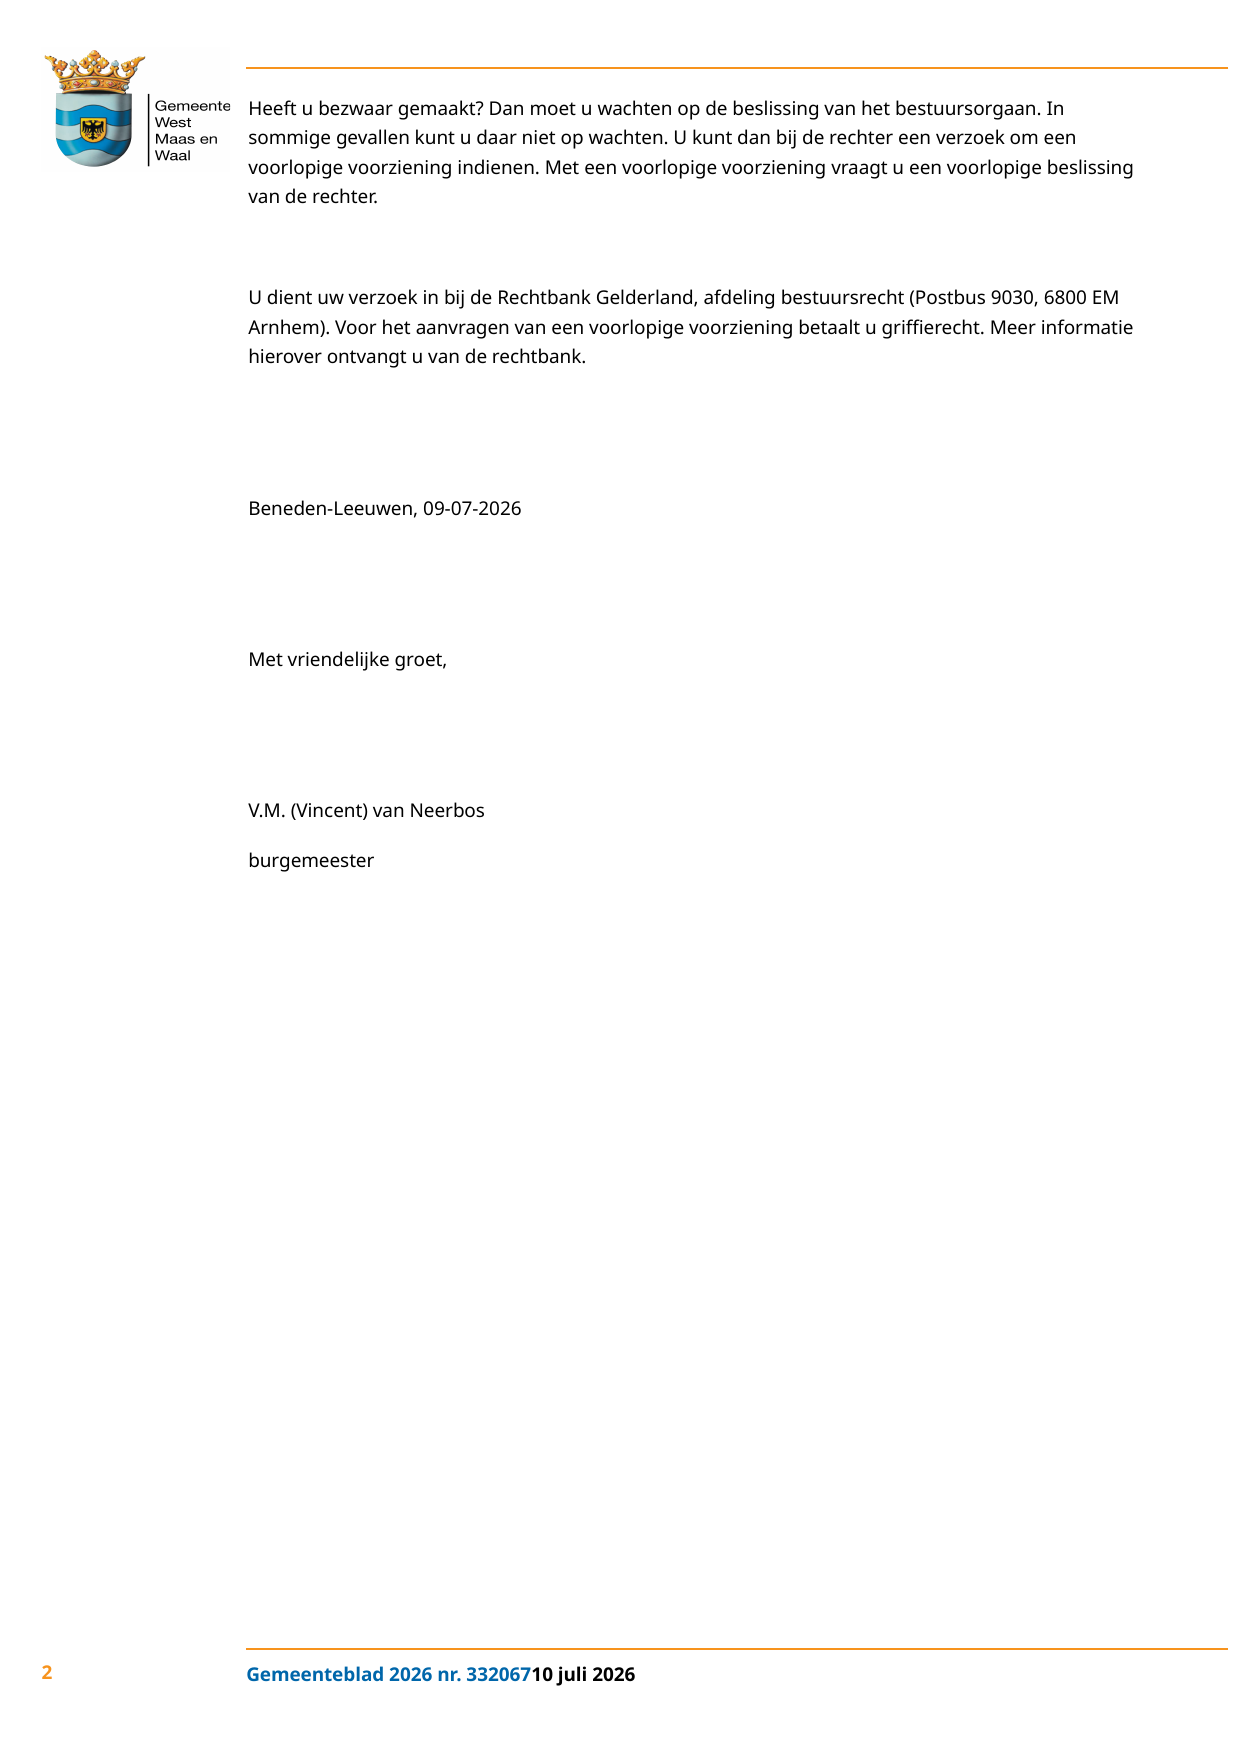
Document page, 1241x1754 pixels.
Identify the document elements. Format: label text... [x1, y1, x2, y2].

text burgemeester [248, 848, 1152, 873]
text Met vriendelijke groet, [248, 646, 1152, 672]
text V.M. (Vincent) van Neerbos [248, 797, 1152, 823]
text Heeft u bezwaar gemaakt? Dan moet u wachten op de beslissing van het bestuursorgaan. In sommige gevallen kunt u daar niet op wachten. U kunt dan bij de rechter een verzoek om een voorlopige voorziening indienen. Met een voorlopige voorziening vraagt u een voorlopige beslissing van de rechter. [248, 95, 1152, 209]
picture [41, 47, 231, 172]
text Beneden-Leeuwen, 09-07-2026 [248, 495, 1152, 521]
text U dient uw verzoek in bij de Rechtbank Gelderland, afdeling bestuursrecht (Postbus 9030, 6800 EM Arnhem). Voor het aanvragen van een voorlopige voorziening betaalt u griffierecht. Meer informatie hierover ontvangt u van de rechtbank. [248, 284, 1152, 369]
